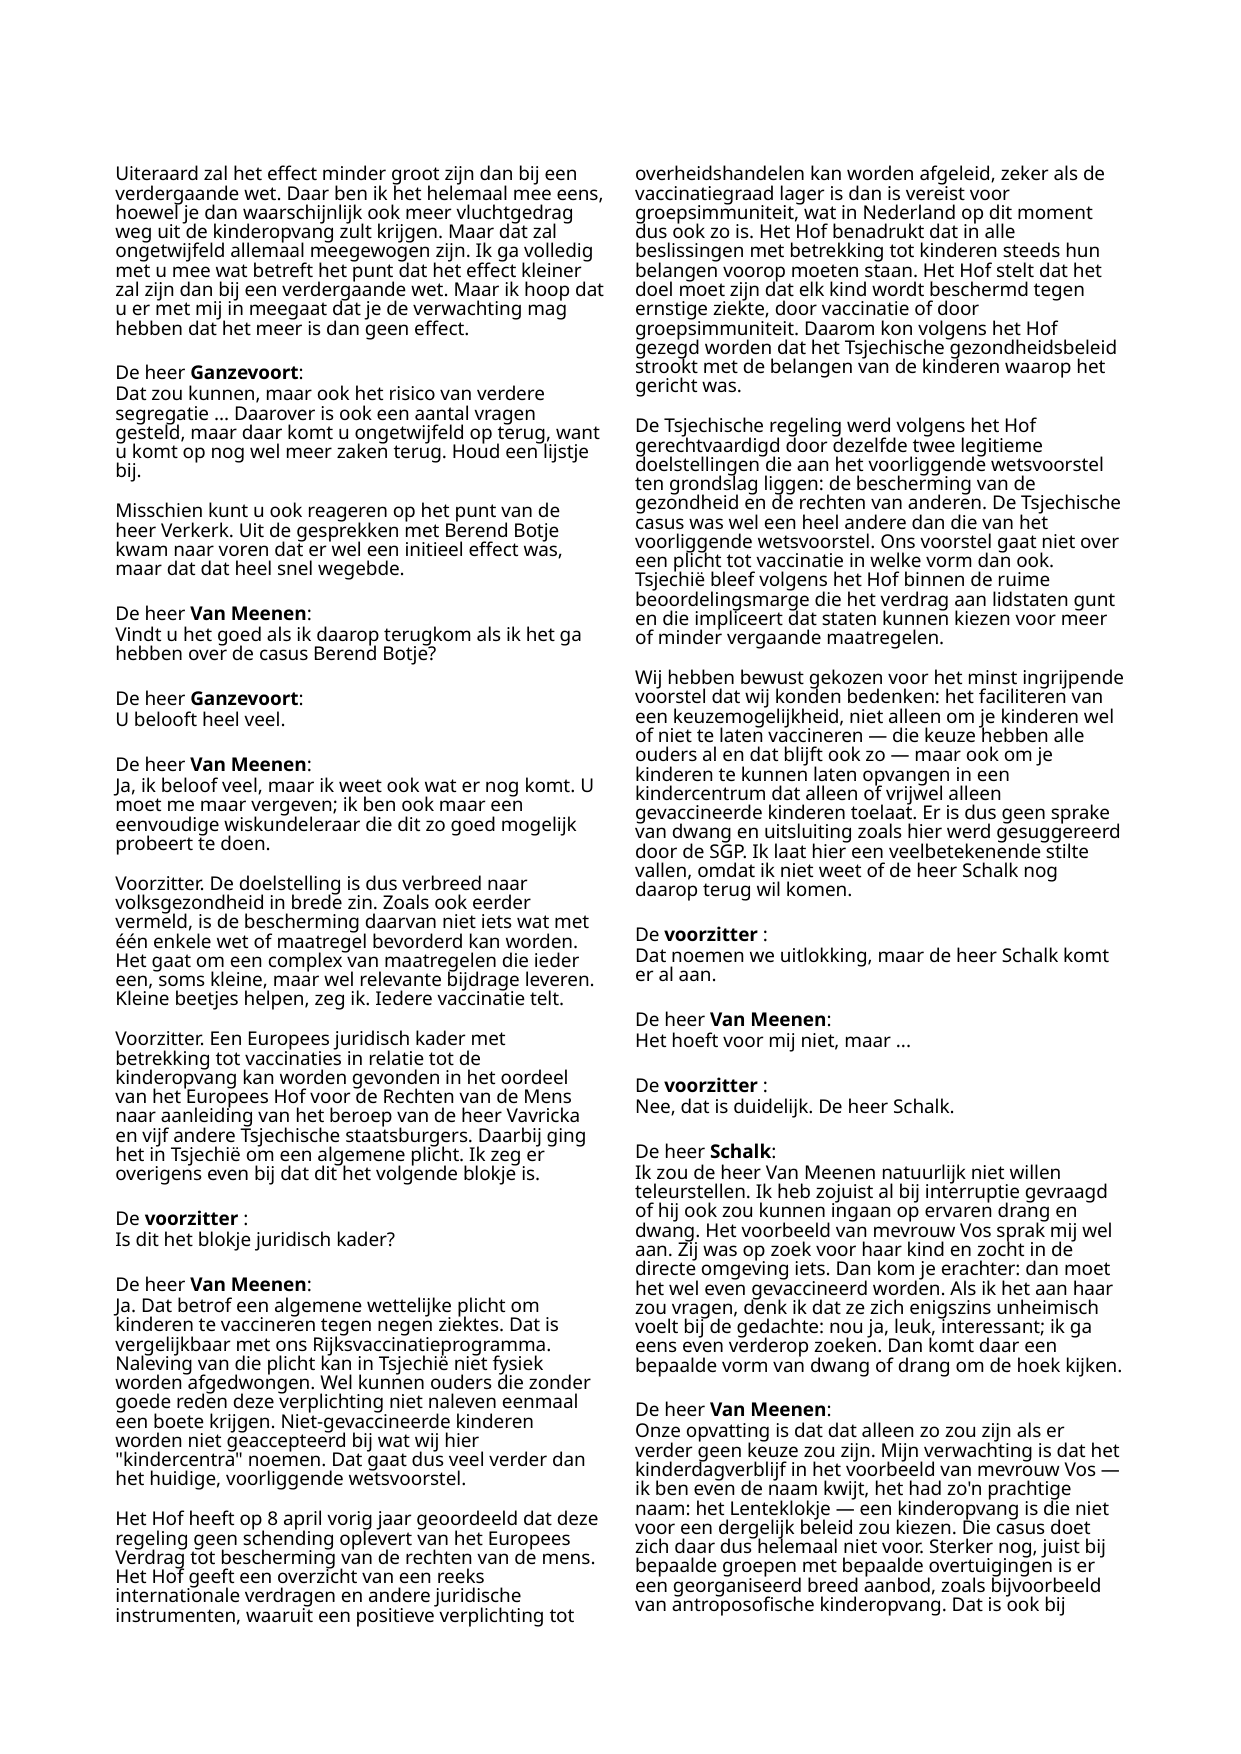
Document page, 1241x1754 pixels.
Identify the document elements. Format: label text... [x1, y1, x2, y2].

text De voorzitter : [115, 1205, 605, 1231]
text Misschien kunt u ook reageren op het punt van de heer Verkerk. Uit de gesprekken met Berend Botje kwam naar voren dat er wel een initieel effect was, maar dat dat heel snel wegebde. [115, 502, 605, 579]
text De heer Van Meenen: [115, 1271, 605, 1297]
text De heer Van Meenen: [115, 600, 605, 626]
text Dat noemen we uitlokking, maar de heer Schalk komt er al aan. [635, 947, 1125, 986]
text Het hoeft voor mij niet, maar ... [635, 1032, 1125, 1051]
text Ja. Dat betrof een algemene wettelijke plicht om kinderen te vaccineren tegen negen ziektes. Dat is vergelijkbaar met ons Rijksvaccinatieprogramma. Naleving van die plicht kan in Tsjechië niet fysiek worden afgedwongen. Wel kunnen ouders die zonder goede reden deze verplichting niet naleven eenmaal een boete krijgen. Niet-gevaccineerde kinderen worden niet geaccepteerd bij wat wij hier "kindercentra" noemen. Dat gaat dus veel verder dan het huidige, voorliggende wetsvoorstel. [115, 1297, 605, 1490]
text Uiteraard zal het effect minder groot zijn dan bij een verdergaande wet. Daar ben ik het helemaal mee eens, hoewel je dan waarschijnlijk ook meer vluchtgedrag weg uit de kinderopvang zult krijgen. Maar dat zal ongetwijfeld allemaal meegewogen zijn. Ik ga volledig met u mee wat betreft het punt dat het effect kleiner zal zijn dan bij een verdergaande wet. Maar ik hoop dat u er met mij in meegaat dat je de verwachting mag hebben dat het meer is dan geen effect. [115, 165, 605, 339]
text Voorzitter. De doelstelling is dus verbreed naar volksgezondheid in brede zin. Zoals ook eerder vermeld, is de bescherming daarvan niet iets wat met één enkele wet of maatregel bevorderd kan worden. Het gaat om een complex van maatregelen die ieder een, soms kleine, maar wel relevante bijdrage leveren. Kleine beetjes helpen, zeg ik. Iedere vaccinatie telt. [115, 875, 605, 1010]
text De heer Van Meenen: [635, 1397, 1125, 1422]
text Het Hof heeft op 8 april vorig jaar geoordeeld dat deze regeling geen schending oplevert van het Europees Verdrag tot bescherming van de rechten van de mens. Het Hof geeft een overzicht van een reeks internationale verdragen en andere juridische instrumenten, waaruit een positieve verplichting tot [115, 1510, 605, 1626]
text Ik zou de heer Van Meenen natuurlijk niet willen teleurstellen. Ik heb zojuist al bij interruptie gevraagd of hij ook zou kunnen ingaan op ervaren drang en dwang. Het voorbeeld van mevrouw Vos sprak mij wel aan. Zij was op zoek voor haar kind en zocht in de directe omgeving iets. Dan kom je erachter: dan moet het wel even gevaccineerd worden. Als ik het aan haar zou vragen, denk ik dat ze zich enigszins unheimisch voelt bij de gedachte: nou ja, leuk, interessant; ik ga eens even verderop zoeken. Dan komt daar een bepaalde vorm van dwang of drang om de hoek kijken. [635, 1164, 1125, 1376]
text Ja, ik beloof veel, maar ik weet ook wat er nog komt. U moet me maar vergeven; ik ben ook maar een eenvoudige wiskundeleraar die dit zo goed mogelijk probeert te doen. [115, 777, 605, 854]
text De heer Van Meenen: [115, 751, 605, 777]
text Is dit het blokje juridisch kader? [115, 1231, 605, 1250]
text De heer Ganzevoort: [115, 685, 605, 711]
text Dat zou kunnen, maar ook het risico van verdere segregatie ... Daarover is ook een aantal vragen gesteld, maar daar komt u ongetwijfeld op terug, want u komt op nog wel meer zaken terug. Houd een lijstje bij. [115, 385, 605, 482]
text De voorzitter : [635, 921, 1125, 947]
text De heer Ganzevoort: [115, 359, 605, 385]
text De heer Van Meenen: [635, 1006, 1125, 1032]
text overheidshandelen kan worden afgeleid, zeker als de vaccinatiegraad lager is dan is vereist voor groepsimmuniteit, wat in Nederland op dit moment dus ook zo is. Het Hof benadrukt dat in alle beslissingen met betrekking tot kinderen steeds hun belangen voorop moeten staan. Het Hof stelt dat het doel moet zijn dat elk kind wordt beschermd tegen ernstige ziekte, door vaccinatie of door groepsimmuniteit. Daarom kon volgens het Hof gezegd worden dat het Tsjechische gezondheidsbeleid strookt met de belangen van de kinderen waarop het gericht was. [635, 165, 1125, 397]
text De heer Schalk: [635, 1138, 1125, 1164]
text Vindt u het goed als ik daarop terugkom als ik het ga hebben over de casus Berend Botje? [115, 626, 605, 664]
text Voorzitter. Een Europees juridisch kader met betrekking tot vaccinaties in relatie tot de kinderopvang kan worden gevonden in het oordeel van het Europees Hof voor de Rechten van de Mens naar aanleiding van het beroep van de heer Vavricka en vijf andere Tsjechische staatsburgers. Daarbij ging het in Tsjechië om een algemene plicht. Ik zeg er overigens even bij dat dit het volgende blokje is. [115, 1030, 605, 1184]
text De voorzitter : [635, 1072, 1125, 1098]
text Wij hebben bewust gekozen voor het minst ingrijpende voorstel dat wij konden bedenken: het faciliteren van een keuzemogelijkheid, niet alleen om je kinderen wel of niet te laten vaccineren — die keuze hebben alle ouders al en dat blijft ook zo — maar ook om je kinderen te kunnen laten opvangen in een kindercentrum dat alleen of vrijwel alleen gevaccineerde kinderen toelaat. Er is dus geen sprake van dwang en uitsluiting zoals hier werd gesuggereerd door de SGP. Ik laat hier een veelbetekenende stilte vallen, omdat ik niet weet of de heer Schalk nog daarop terug wil komen. [635, 669, 1125, 901]
text Onze opvatting is dat dat alleen zo zou zijn als er verder geen keuze zou zijn. Mijn verwachting is dat het kinderdagverblijf in het voorbeeld van mevrouw Vos — ik ben even de naam kwijt, het had zo'n prachtige naam: het Lenteklokje — een kinderopvang is die niet voor een dergelijk beleid zou kiezen. Die casus doet zich daar dus helemaal niet voor. Sterker nog, juist bij bepaalde groepen met bepaalde overtuigingen is er een georganiseerd breed aanbod, zoals bijvoorbeeld van antroposofische kinderopvang. Dat is ook bij [635, 1422, 1125, 1615]
text De Tsjechische regeling werd volgens het Hof gerechtvaardigd door dezelfde twee legitieme doelstellingen die aan het voorliggende wetsvoorstel ten grondslag liggen: de bescherming van de gezondheid en de rechten van anderen. De Tsjechische casus was wel een heel andere dan die van het voorliggende wetsvoorstel. Ons voorstel gaat niet over een plicht tot vaccinatie in welke vorm dan ook. Tsjechië bleef volgens het Hof binnen de ruime beoordelingsmarge die het verdrag aan lidstaten gunt en die impliceert dat staten kunnen kiezen voor meer of minder vergaande maatregelen. [635, 417, 1125, 648]
text U belooft heel veel. [115, 711, 605, 730]
text Nee, dat is duidelijk. De heer Schalk. [635, 1098, 1125, 1117]
